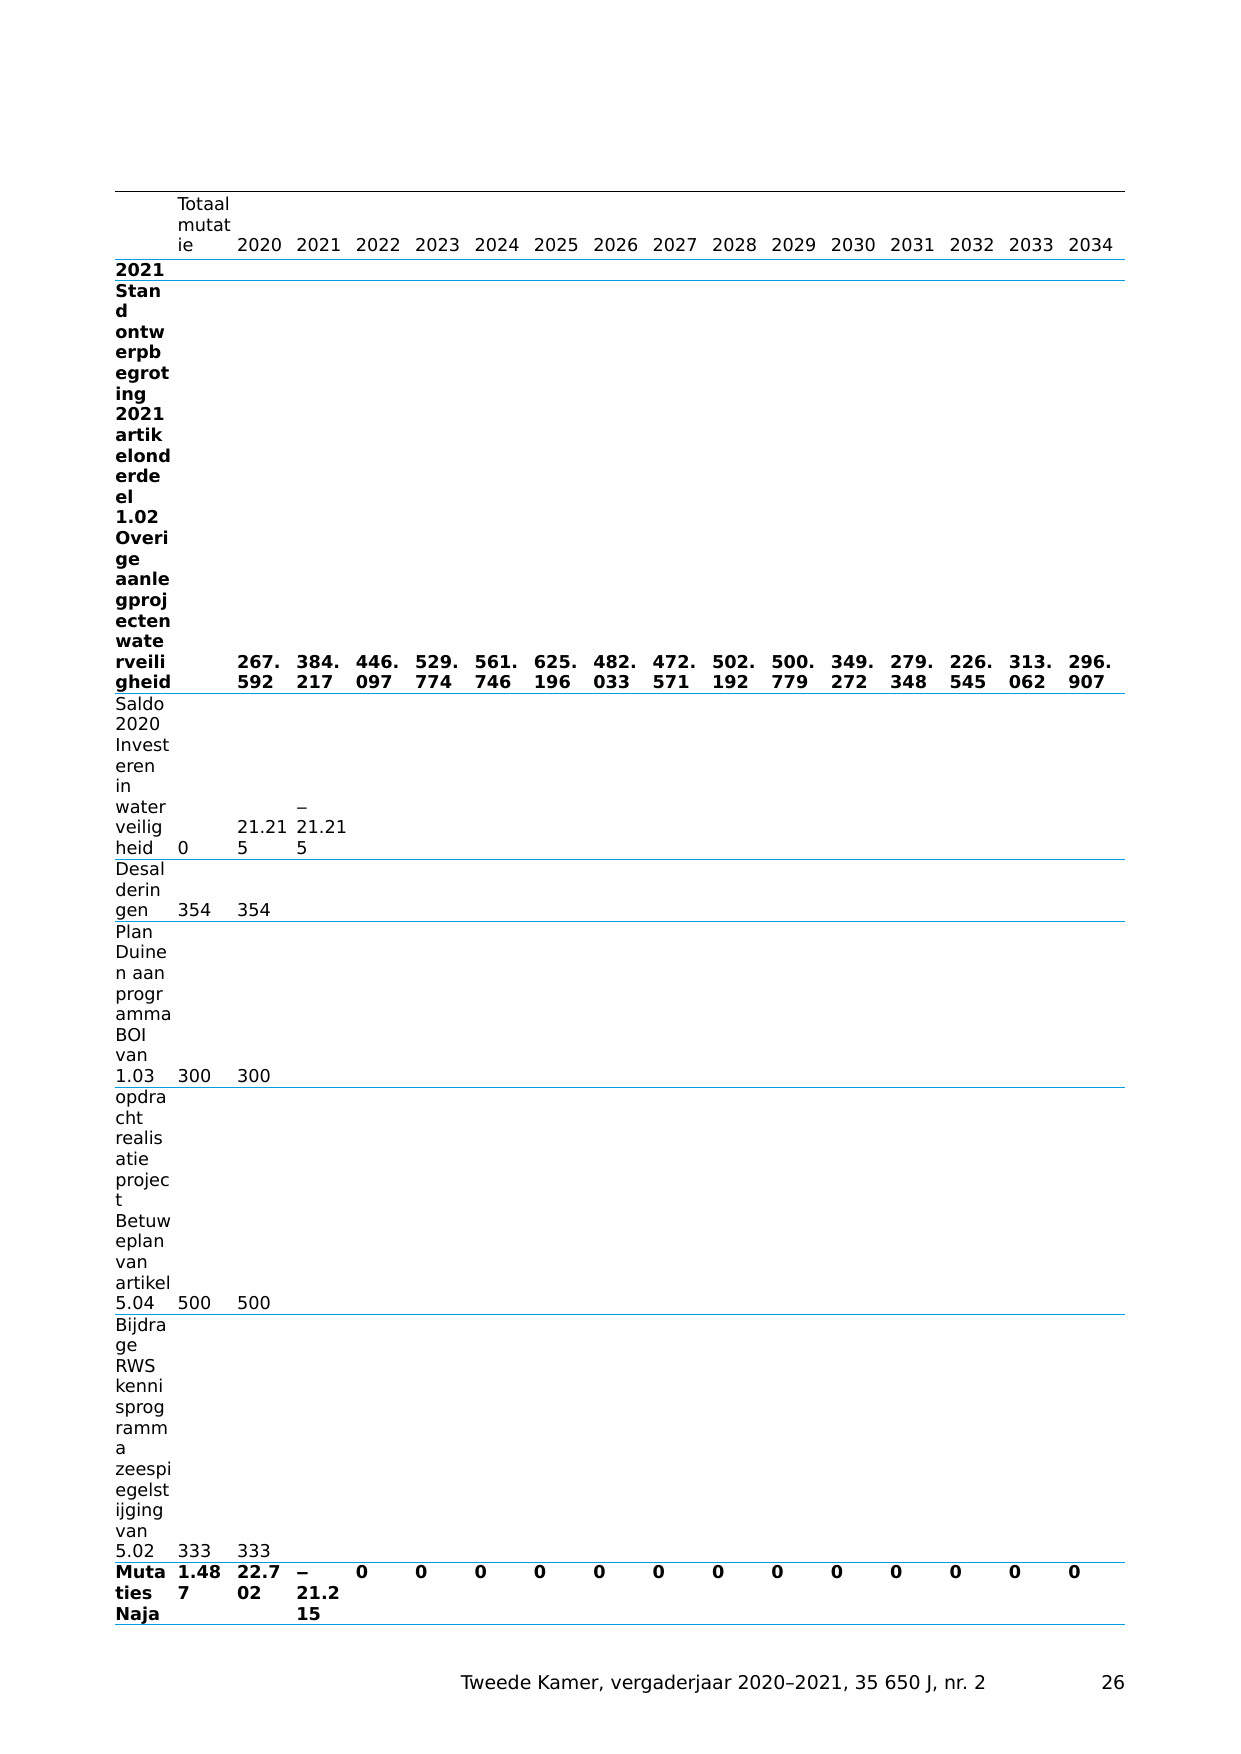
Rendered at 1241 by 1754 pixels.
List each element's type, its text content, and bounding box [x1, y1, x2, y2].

table_cell [828, 1088, 887, 1314]
table_header 2031 [887, 192, 946, 259]
table_cell Mutaties Naja [115, 1563, 174, 1624]
table_cell 0 [887, 1563, 946, 1624]
table_cell [471, 1088, 531, 1314]
table_cell [1006, 694, 1065, 859]
table_cell [650, 1315, 709, 1562]
table_cell [650, 1088, 709, 1314]
table_cell 384.217 [293, 281, 353, 693]
table_cell [887, 922, 946, 1087]
table_cell [1006, 922, 1065, 1087]
table_cell [471, 922, 531, 1087]
table_cell [1006, 860, 1065, 921]
table_cell 21.215 [234, 694, 293, 859]
table_cell [1065, 694, 1125, 859]
table_cell [412, 922, 471, 1087]
table_cell 22.702 [234, 1563, 293, 1624]
table_cell 354 [175, 860, 234, 921]
table_cell [353, 860, 412, 921]
table_cell [1006, 1315, 1065, 1562]
table_cell 333 [175, 1315, 234, 1562]
table_cell [412, 1088, 471, 1314]
table_cell 354 [234, 860, 293, 921]
table_cell [946, 1315, 1006, 1562]
table_header 2029 [768, 192, 828, 259]
table_cell [887, 1315, 946, 1562]
table_cell [1065, 260, 1125, 280]
table_cell [887, 1088, 946, 1314]
table_cell 561.746 [471, 281, 531, 693]
table_cell 0 [709, 1563, 768, 1624]
table_cell [175, 281, 234, 693]
table_cell [768, 260, 828, 280]
table_cell [471, 694, 531, 859]
table_cell [412, 860, 471, 921]
table_cell 0 [828, 1563, 887, 1624]
table_cell 482.033 [590, 281, 649, 693]
table_cell 472.571 [650, 281, 709, 693]
table_cell Saldo 2020 Investeren in waterveiligheid [115, 694, 174, 859]
table_cell 0 [768, 1563, 828, 1624]
table_cell [650, 860, 709, 921]
table_cell [353, 1315, 412, 1562]
table_cell [768, 922, 828, 1087]
table_cell 625.196 [531, 281, 590, 693]
table_header 2028 [709, 192, 768, 259]
table_cell 0 [1065, 1563, 1125, 1624]
table_header 2034 [1065, 192, 1125, 259]
table_cell [887, 860, 946, 921]
table_cell [531, 922, 590, 1087]
table_header 2021 [293, 192, 353, 259]
table_cell [709, 1315, 768, 1562]
table_cell [1065, 860, 1125, 921]
table_cell 226.545 [946, 281, 1006, 693]
table_cell [709, 922, 768, 1087]
table_header Totaal mutatie [175, 192, 234, 259]
table_cell [709, 1088, 768, 1314]
table_cell [709, 260, 768, 280]
table_cell [887, 694, 946, 859]
table_cell 0 [412, 1563, 471, 1624]
table_header 2025 [531, 192, 590, 259]
table_cell 279.348 [887, 281, 946, 693]
table_cell 2021 [115, 260, 174, 280]
table_cell ‒ 21.215 [293, 694, 353, 859]
table_header 2020 [234, 192, 293, 259]
table_cell [590, 860, 649, 921]
table_cell [768, 860, 828, 921]
table_cell 0 [471, 1563, 531, 1624]
table_cell opdracht realisatie project Betuweplan van artikel 5.04 [115, 1088, 174, 1314]
table_cell [709, 694, 768, 859]
table_cell 296.907 [1065, 281, 1125, 693]
table_cell 446.097 [353, 281, 412, 693]
table_cell [946, 860, 1006, 921]
table_cell [946, 694, 1006, 859]
table_cell [175, 260, 234, 280]
table_cell [293, 260, 353, 280]
table_cell Bijdrage RWS kennisprogramma zeespiegelstijging van 5.02 [115, 1315, 174, 1562]
table_cell [353, 1088, 412, 1314]
table_header 2032 [946, 192, 1006, 259]
table_cell [946, 922, 1006, 1087]
table_cell [1065, 1088, 1125, 1314]
table_cell 500.779 [768, 281, 828, 693]
table_cell [1065, 1315, 1125, 1562]
table_header 2023 [412, 192, 471, 259]
table_cell 0 [1006, 1563, 1065, 1624]
table_cell [1006, 260, 1065, 280]
table_cell 529.774 [412, 281, 471, 693]
table_cell 0 [590, 1563, 649, 1624]
table_cell [828, 260, 887, 280]
table_cell ‒ 21.215 [293, 1563, 353, 1624]
table_cell Desalderingen [115, 860, 174, 921]
table_cell [471, 260, 531, 280]
table_header 2027 [650, 192, 709, 259]
table_cell [293, 1088, 353, 1314]
table_cell [412, 260, 471, 280]
table_header 2033 [1006, 192, 1065, 259]
table_cell 0 [650, 1563, 709, 1624]
table_cell [590, 1315, 649, 1562]
table_cell [946, 260, 1006, 280]
table_cell [946, 1088, 1006, 1314]
table_cell 349.272 [828, 281, 887, 693]
table_header 2022 [353, 192, 412, 259]
table_header [115, 192, 174, 259]
table_cell [590, 260, 649, 280]
table_header 2024 [471, 192, 531, 259]
table_cell [1065, 922, 1125, 1087]
table_cell [828, 694, 887, 859]
table_cell [353, 260, 412, 280]
table_cell [353, 694, 412, 859]
table_cell 333 [234, 1315, 293, 1562]
table_cell [293, 922, 353, 1087]
table_cell 1.487 [175, 1563, 234, 1624]
table_cell [590, 1088, 649, 1314]
table_cell [887, 260, 946, 280]
table_cell [828, 860, 887, 921]
table_cell [828, 1315, 887, 1562]
table_cell [471, 1315, 531, 1562]
table_cell [590, 694, 649, 859]
table_cell [709, 860, 768, 921]
table_cell 313.062 [1006, 281, 1065, 693]
table_cell 500 [234, 1088, 293, 1314]
table_cell 0 [946, 1563, 1006, 1624]
table_cell [293, 1315, 353, 1562]
table_cell [531, 694, 590, 859]
table_cell [531, 1315, 590, 1562]
table_cell [234, 260, 293, 280]
table_cell [768, 694, 828, 859]
table_cell [650, 922, 709, 1087]
table_cell 300 [234, 922, 293, 1087]
table_cell [412, 694, 471, 859]
table_cell 0 [531, 1563, 590, 1624]
table_cell [531, 860, 590, 921]
table_cell 0 [353, 1563, 412, 1624]
table_cell 300 [175, 922, 234, 1087]
table_cell [353, 922, 412, 1087]
table_cell [293, 860, 353, 921]
table_cell [650, 694, 709, 859]
table_cell Plan Duinen aan programma BOI van 1.03 [115, 922, 174, 1087]
table_cell [828, 922, 887, 1087]
table_cell [531, 1088, 590, 1314]
table_cell [1006, 1088, 1065, 1314]
table_cell [768, 1088, 828, 1314]
table_cell [590, 922, 649, 1087]
table_cell [531, 260, 590, 280]
table_header 2030 [828, 192, 887, 259]
table_cell [412, 1315, 471, 1562]
table_cell 267.592 [234, 281, 293, 693]
table_cell [650, 260, 709, 280]
table_cell 0 [175, 694, 234, 859]
table_cell [471, 860, 531, 921]
table_cell 502.192 [709, 281, 768, 693]
table_cell Stand ontwerpbegroting 2021 artikelonderdeel 1.02 Overige aanlegprojecten waterveiligheid [115, 281, 174, 693]
table_cell 500 [175, 1088, 234, 1314]
table_cell [768, 1315, 828, 1562]
table_header 2026 [590, 192, 649, 259]
